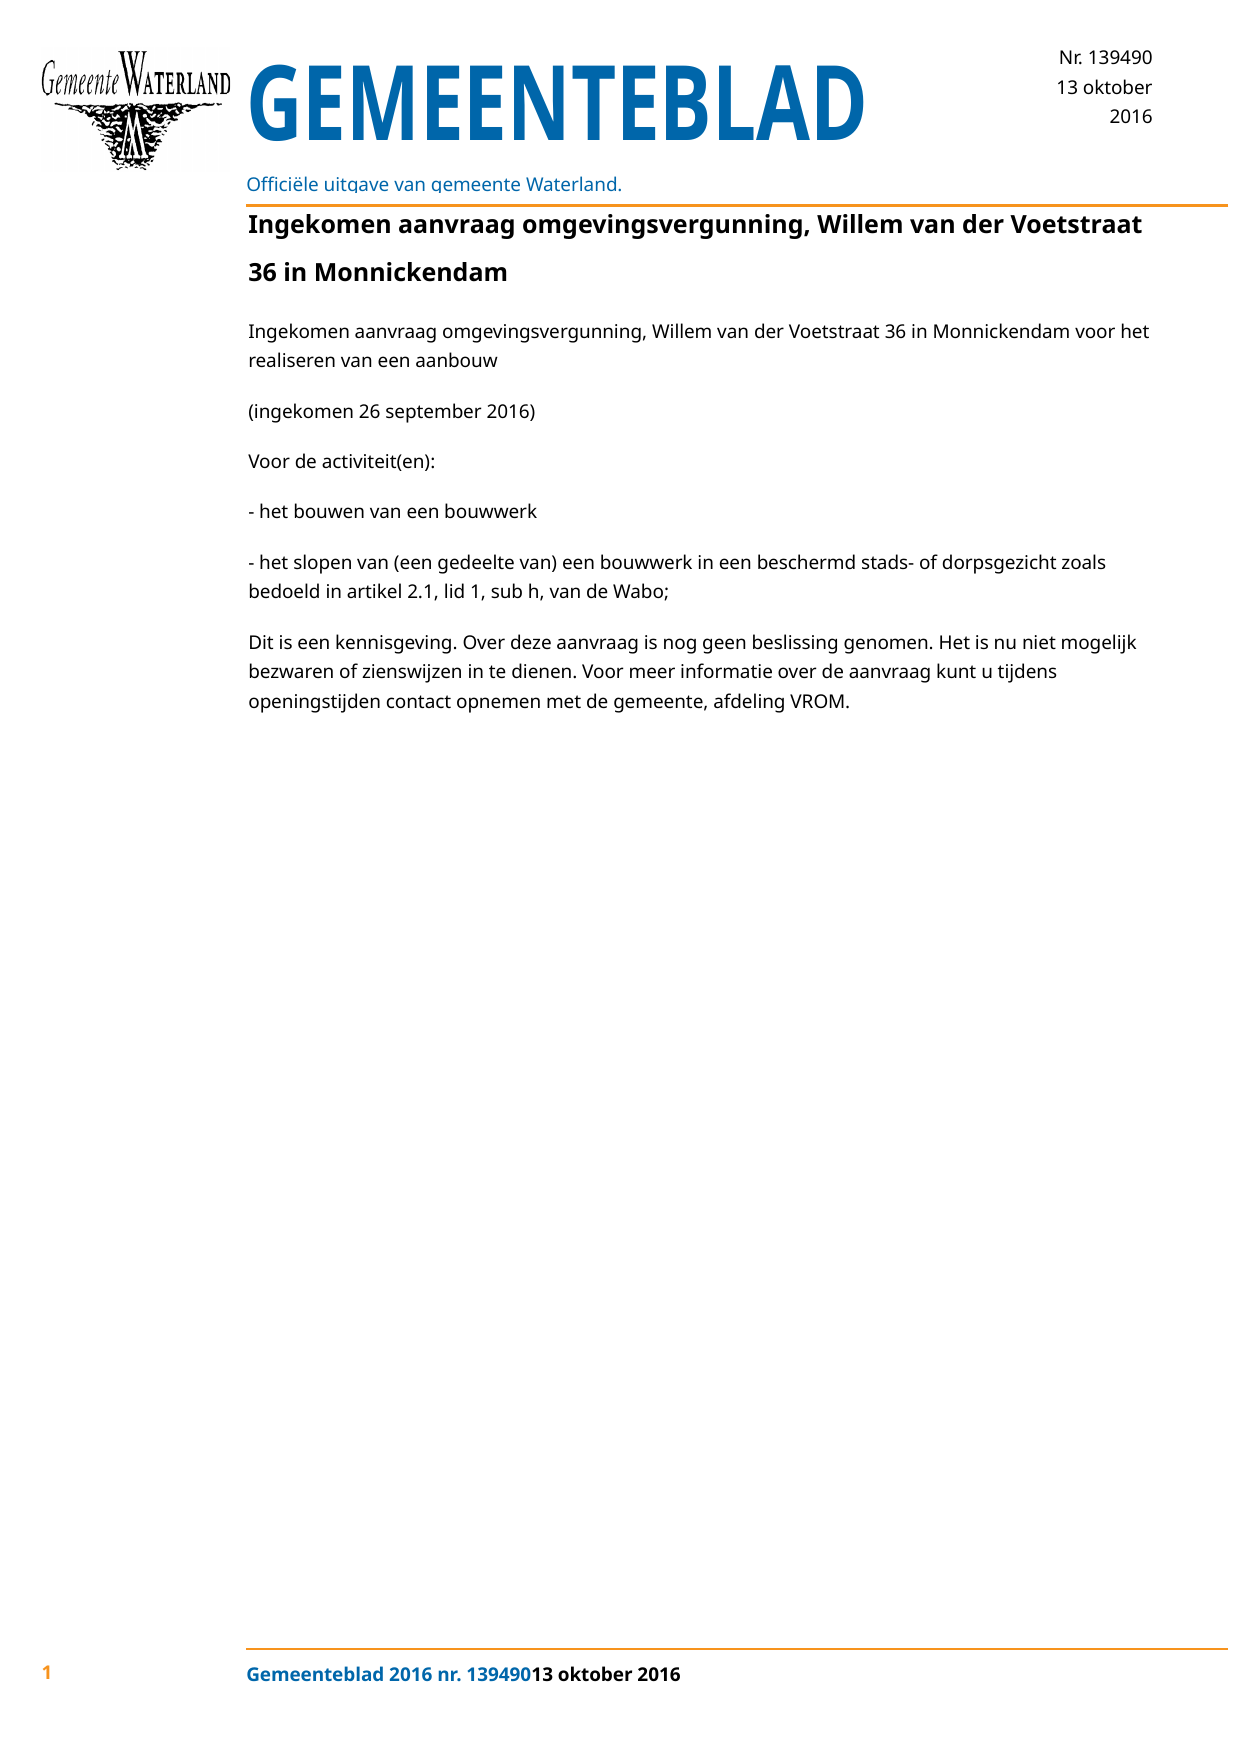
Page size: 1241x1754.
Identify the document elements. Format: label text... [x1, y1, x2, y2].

picture [41, 47, 231, 172]
text (ingekomen 26 september 2016) [248, 398, 1152, 424]
text - het slopen van (een gedeelte van) een bouwwerk in een beschermd stads- of dorpsgezicht zoals bedoeld in artikel 2.1, lid 1, sub h, van de Wabo; [248, 549, 1152, 604]
text Voor de activiteit(en): [248, 448, 1152, 474]
text Ingekomen aanvraag omgevingsvergunning, Willem van der Voetstraat 36 in Monnickendam [248, 207, 1152, 288]
text Dit is een kennisgeving. Over deze aanvraag is nog geen beslissing genomen. Het is nu niet mogelijk bezwaren of zienswijzen in te dienen. Voor meer informatie over de aanvraag kunt u tijdens openingstijden contact opnemen met de gemeente, afdeling VROM. [248, 629, 1152, 714]
text Ingekomen aanvraag omgevingsvergunning, Willem van der Voetstraat 36 in Monnickendam voor het realiseren van een aanbouw [248, 318, 1152, 373]
text - het bouwen van een bouwwerk [248, 499, 1152, 524]
